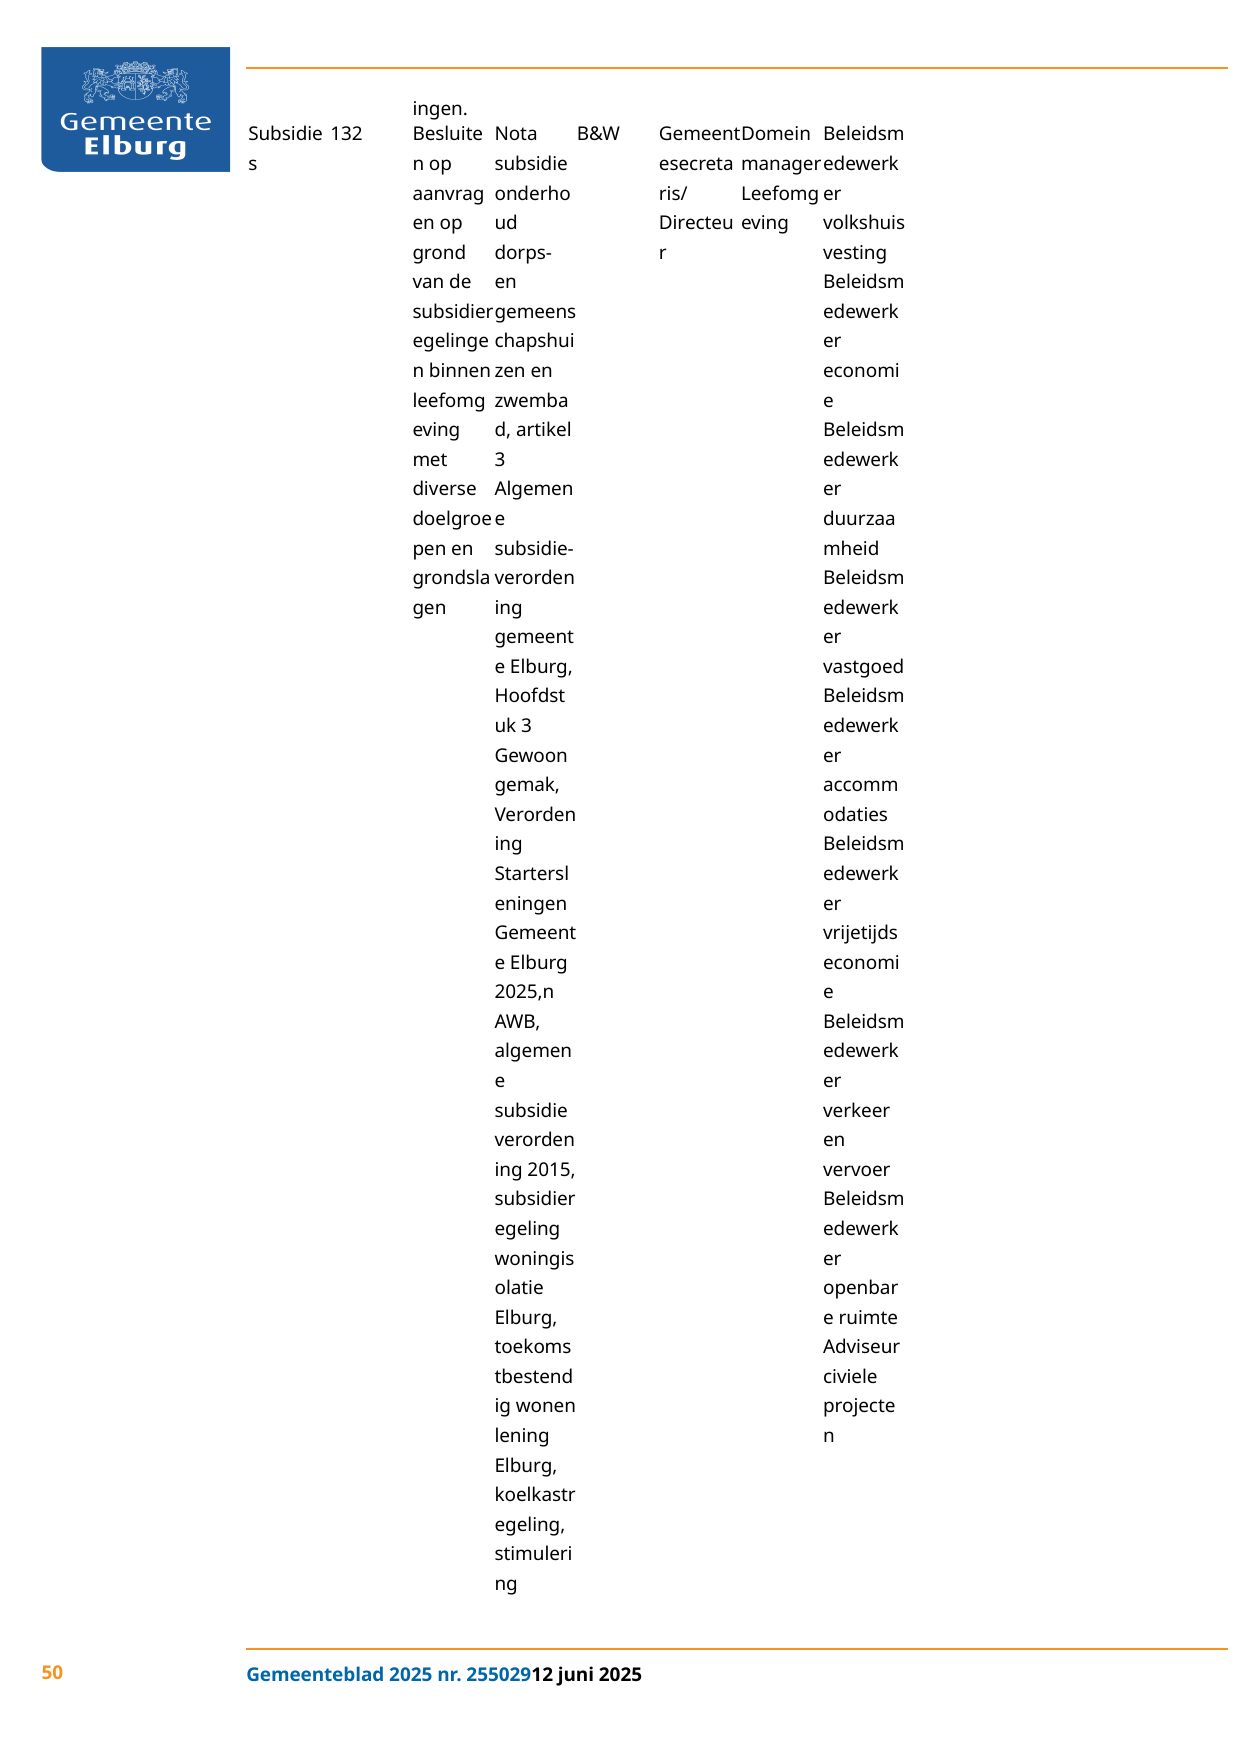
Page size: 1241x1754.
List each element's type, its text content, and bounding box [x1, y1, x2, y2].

table_cell [494, 95, 577, 121]
table_cell Domeinmanager Leefomgeving [741, 121, 823, 1596]
table_cell [1069, 121, 1152, 1596]
table_cell [741, 95, 823, 121]
table_cell Beleidsmedewerker volkshuisvesting Beleidsmedewerker economie Beleidsmedewerker duurzaamheid Beleidsmedewerker vastgoed Beleidsmedewerker accommodaties Beleidsmedewerker vrijetijdseconomie Beleidsmedewerker verkeer en vervoer Beleidsmedewerker openbare ruimte Adviseur civiele projecten [823, 121, 905, 1596]
table_cell [905, 121, 987, 1596]
table_cell B&W [577, 121, 659, 1596]
table_cell Gemeentesecretaris/Directeur [659, 121, 741, 1596]
table_cell [330, 95, 412, 121]
table_cell Besluiten op aanvragen op grond van de subsidieregelingen binnen leefomgeving met diverse doelgroepen en grondslagen [412, 121, 494, 1596]
table_cell Subsidies [248, 121, 330, 1596]
table_cell [987, 121, 1069, 1596]
table_cell [248, 95, 330, 121]
table_cell ingen. [412, 95, 494, 121]
table_cell 132 [330, 121, 412, 1596]
table_cell [577, 95, 659, 121]
table_cell [823, 95, 905, 121]
picture [41, 47, 231, 172]
table_cell [1069, 95, 1152, 121]
table_cell [659, 95, 741, 121]
table_cell Nota subsidie onderhoud dorps- en gemeenschapshuizen en zwembad, artikel 3 Algemene subsidie-verordening gemeente Elburg, Hoofdstuk 3 Gewoon gemak, Verordening Startersleningen Gemeente Elburg 2025,n AWB, algemene subsidieverordening 2015, subsidieregeling woningisolatie Elburg, toekomstbestendig wonen lening Elburg, koelkastregeling, stimulering [494, 121, 577, 1596]
table_cell [905, 95, 987, 121]
table_cell [987, 95, 1069, 121]
